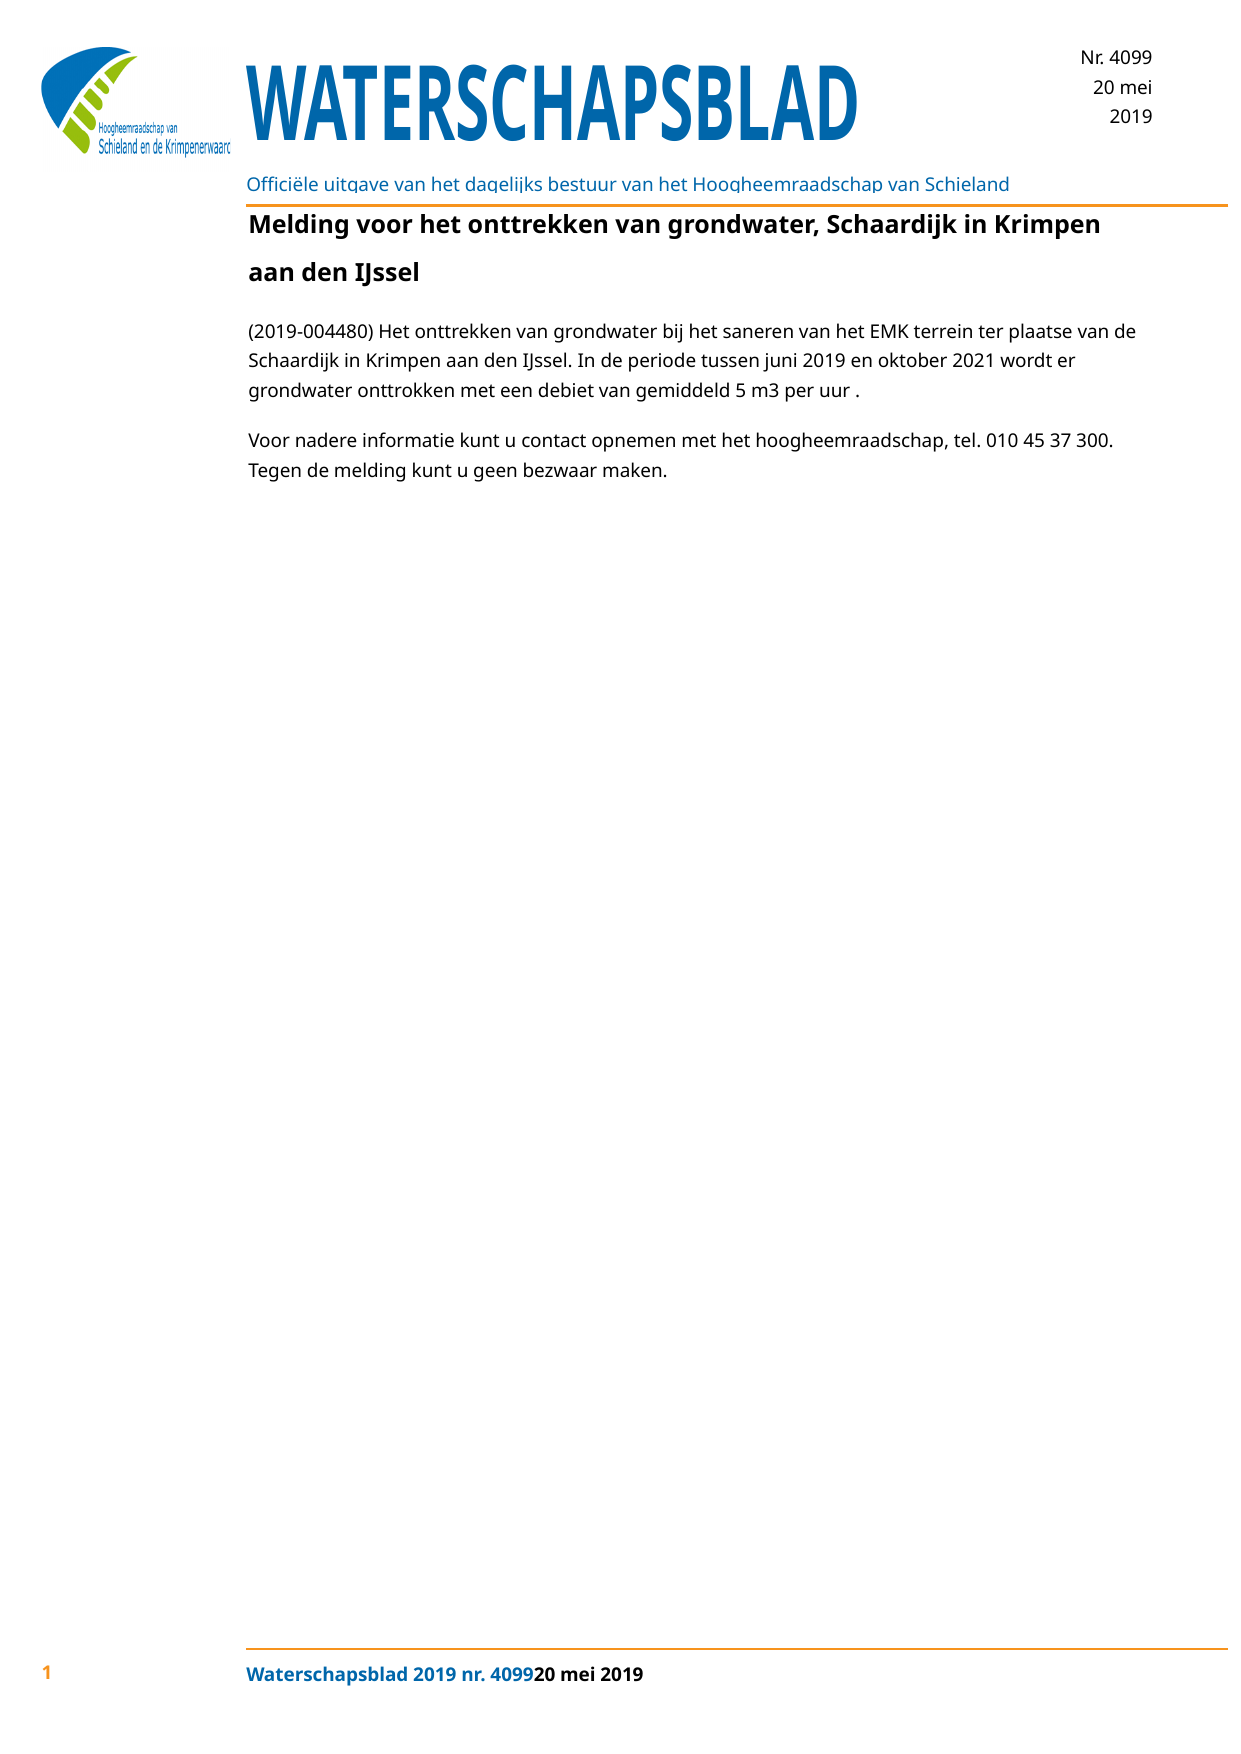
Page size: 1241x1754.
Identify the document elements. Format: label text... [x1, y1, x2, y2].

text Voor nadere informatie kunt u contact opnemen met het hoogheemraadschap, tel. 010 45 37 300. Tegen de melding kunt u geen bezwaar maken. [248, 427, 1152, 483]
text (2019-004480) Het onttrekken van grondwater bij het saneren van het EMK terrein ter plaatse van de Schaardijk in Krimpen aan den IJssel. In de periode tussen juni 2019 en oktober 2021 wordt er grondwater onttrokken met een debiet van gemiddeld 5 m3 per uur . [248, 318, 1152, 403]
picture [41, 47, 231, 172]
text Melding voor het onttrekken van grondwater, Schaardijk in Krimpen aan den IJssel [248, 207, 1152, 288]
